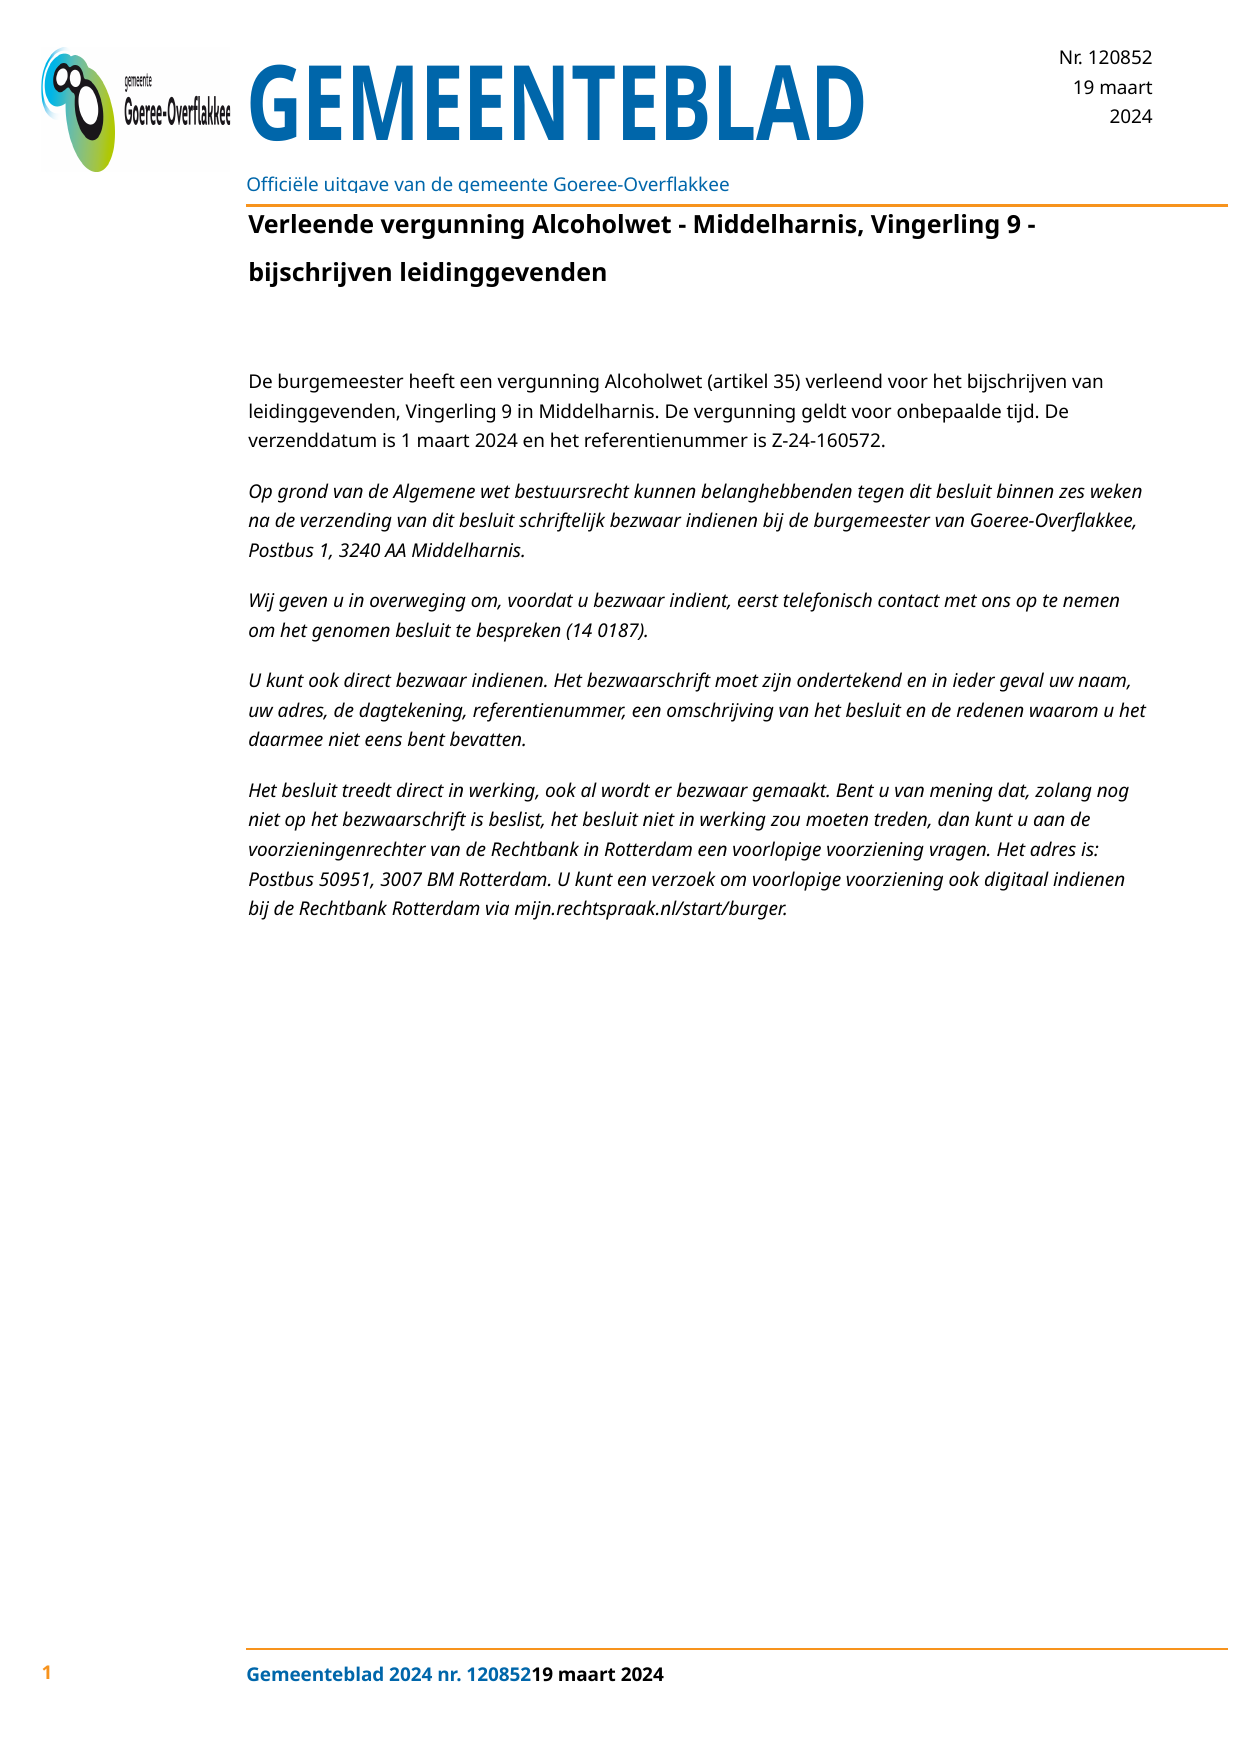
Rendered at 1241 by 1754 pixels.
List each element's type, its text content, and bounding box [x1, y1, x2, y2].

picture [41, 47, 231, 172]
text U kunt ook direct bezwaar indienen. Het bezwaarschrift moet zijn ondertekend en in ieder geval uw naam, uw adres, de dagtekening, referentienummer, een omschrijving van het besluit en de redenen waarom u het daarmee niet eens bent bevatten. [248, 667, 1152, 752]
text Verleende vergunning Alcoholwet - Middelharnis, Vingerling 9 - bijschrijven leidinggevenden [248, 207, 1152, 288]
text De burgemeester heeft een vergunning Alcoholwet (artikel 35) verleend voor het bijschrijven van leidinggevenden, Vingerling 9 in Middelharnis. De vergunning geldt voor onbepaalde tijd. De verzenddatum is 1 maart 2024 en het referentienummer is Z-24-160572. [248, 368, 1152, 453]
text Wij geven u in overweging om, voordat u bezwaar indient, eerst telefonisch contact met ons op te nemen om het genomen besluit te bespreken (14 0187). [248, 587, 1152, 643]
text Het besluit treedt direct in werking, ook al wordt er bezwaar gemaakt. Bent u van mening dat, zolang nog niet op het bezwaarschrift is beslist, het besluit niet in werking zou moeten treden, dan kunt u aan de voorzieningenrechter van de Rechtbank in Rotterdam een voorlopige voorziening vragen. Het adres is: Postbus 50951, 3007 BM Rotterdam. U kunt een verzoek om voorlopige voorziening ook digitaal indienen bij de Rechtbank Rotterdam via mijn.rechtspraak.nl/start/burger. [248, 777, 1152, 921]
text Op grond van de Algemene wet bestuursrecht kunnen belanghebbenden tegen dit besluit binnen zes weken na de verzending van dit besluit schriftelijk bezwaar indienen bij de burgemeester van Goeree-Overflakkee, Postbus 1, 3240 AA Middelharnis. [248, 478, 1152, 563]
